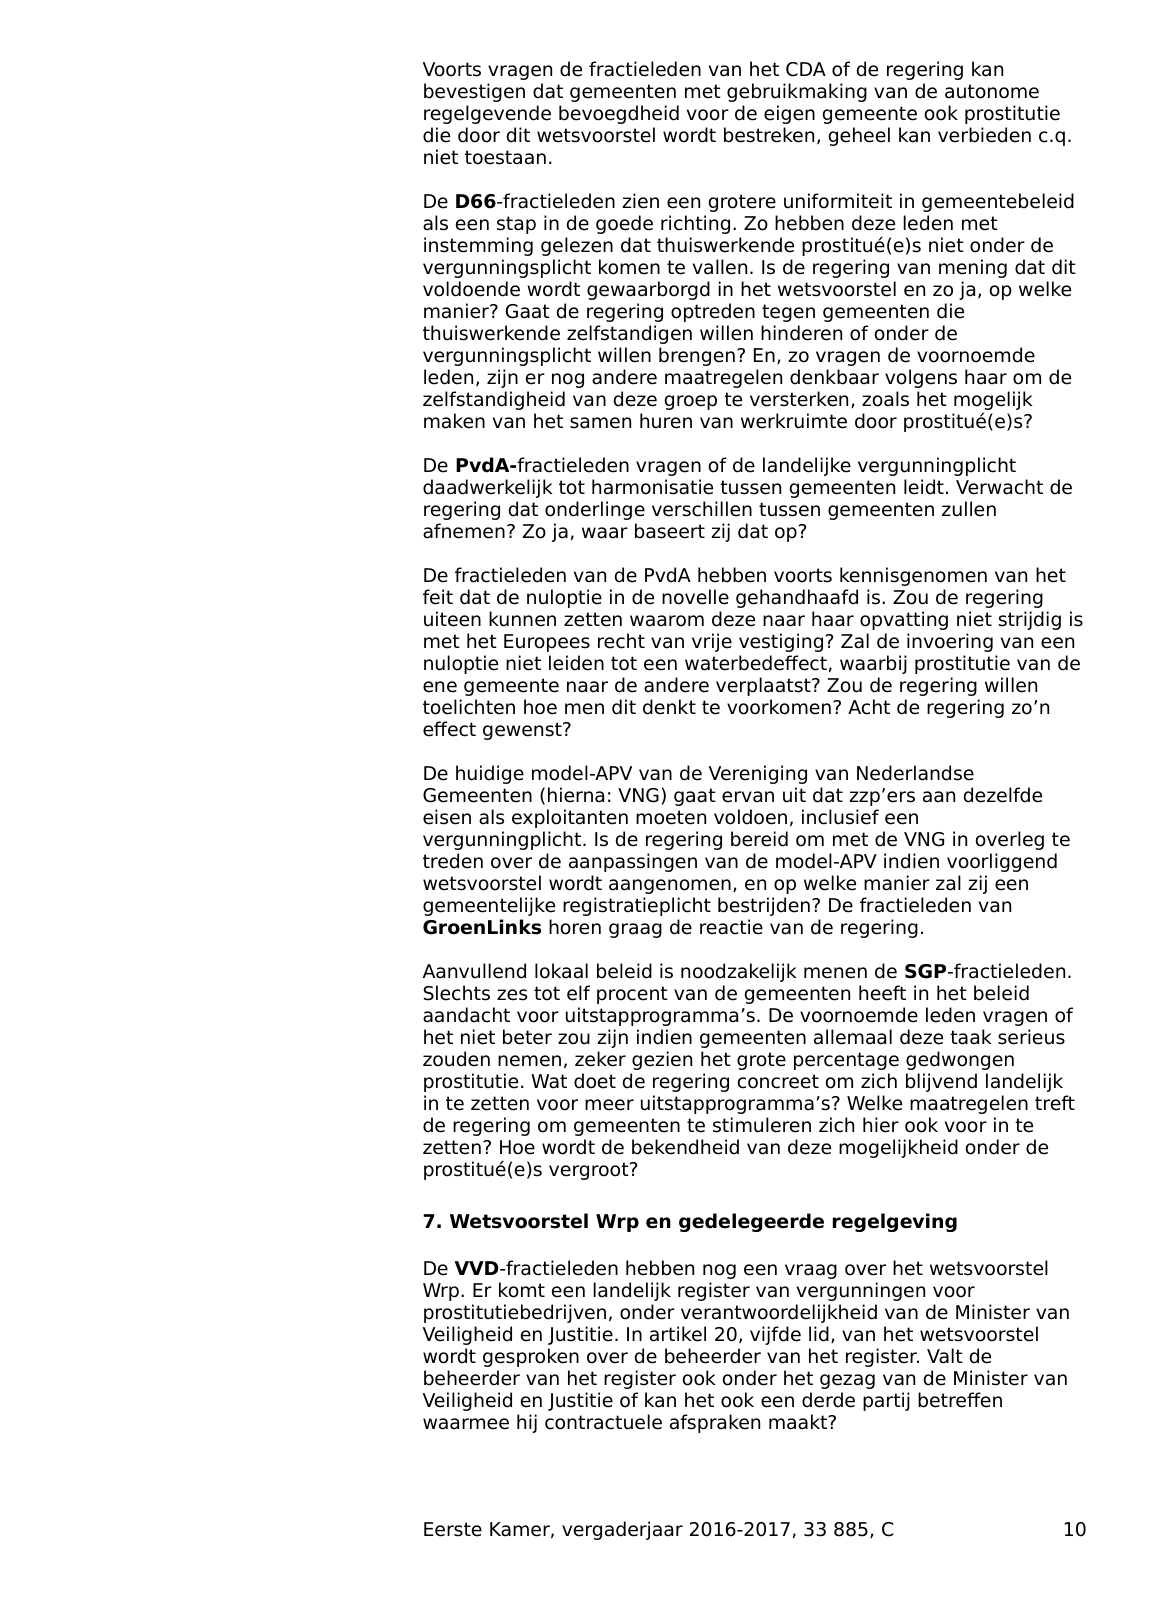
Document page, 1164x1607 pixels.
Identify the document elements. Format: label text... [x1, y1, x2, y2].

text Voorts vragen de fractieleden van het CDA of de regering kan bevestigen dat gemeenten met gebruikmaking van de autonome regelgevende bevoegdheid voor de eigen gemeente ook prostitutie die door dit wetsvoorstel wordt bestreken, geheel kan verbieden c.q. niet toestaan. [422, 59, 1087, 169]
subtitle 7. Wetsvoorstel Wrp en gedelegeerde regelgeving [422, 1211, 1087, 1233]
text De huidige model-APV van de Vereniging van Nederlandse Gemeenten (hierna: VNG) gaat ervan uit dat zzp’ers aan dezelfde eisen als exploitanten moeten voldoen, inclusief een vergunningplicht. Is de regering bereid om met de VNG in overleg te treden over de aanpassingen van de model-APV indien voorliggend wetsvoorstel wordt aangenomen, en op welke manier zal zij een gemeentelijke registratieplicht bestrijden? De fractieleden van GroenLinks horen graag de reactie van de regering. [422, 763, 1087, 939]
text De VVD-fractieleden hebben nog een vraag over het wetsvoorstel Wrp. Er komt een landelijk register van vergunningen voor prostitutiebedrijven, onder verantwoordelijkheid van de Minister van Veiligheid en Justitie. In artikel 20, vijfde lid, van het wetsvoorstel wordt gesproken over de beheerder van het register. Valt de beheerder van het register ook onder het gezag van de Minister van Veiligheid en Justitie of kan het ook een derde partij betreffen waarmee hij contractuele afspraken maakt? [422, 1258, 1087, 1434]
text De fractieleden van de PvdA hebben voorts kennisgenomen van het feit dat de nuloptie in de novelle gehandhaafd is. Zou de regering uiteen kunnen zetten waarom deze naar haar opvatting niet strijdig is met het Europees recht van vrije vestiging? Zal de invoering van een nuloptie niet leiden tot een waterbedeffect, waarbij prostitutie van de ene gemeente naar de andere verplaatst? Zou de regering willen toelichten hoe men dit denkt te voorkomen? Acht de regering zo’n effect gewenst? [422, 565, 1087, 741]
text De PvdA-fractieleden vragen of de landelijke vergunningplicht daadwerkelijk tot harmonisatie tussen gemeenten leidt. Verwacht de regering dat onderlinge verschillen tussen gemeenten zullen afnemen? Zo ja, waar baseert zij dat op? [422, 455, 1087, 543]
text Aanvullend lokaal beleid is noodzakelijk menen de SGP-fractieleden. Slechts zes tot elf procent van de gemeenten heeft in het beleid aandacht voor uitstapprogramma’s. De voornoemde leden vragen of het niet beter zou zijn indien gemeenten allemaal deze taak serieus zouden nemen, zeker gezien het grote percentage gedwongen prostitutie. Wat doet de regering concreet om zich blijvend landelijk in te zetten voor meer uitstapprogramma’s? Welke maatregelen treft de regering om gemeenten te stimuleren zich hier ook voor in te zetten? Hoe wordt de bekendheid van deze mogelijkheid onder de prostitué(e)s vergroot? [422, 961, 1087, 1181]
text De D66-fractieleden zien een grotere uniformiteit in gemeentebeleid als een stap in de goede richting. Zo hebben deze leden met instemming gelezen dat thuiswerkende prostitué(e)s niet onder de vergunningsplicht komen te vallen. Is de regering van mening dat dit voldoende wordt gewaarborgd in het wetsvoorstel en zo ja, op welke manier? Gaat de regering optreden tegen gemeenten die thuiswerkende zelfstandigen willen hinderen of onder de vergunningsplicht willen brengen? En, zo vragen de voornoemde leden, zijn er nog andere maatregelen denkbaar volgens haar om de zelfstandigheid van deze groep te versterken, zoals het mogelijk maken van het samen huren van werkruimte door prostitué(e)s? [422, 191, 1087, 433]
